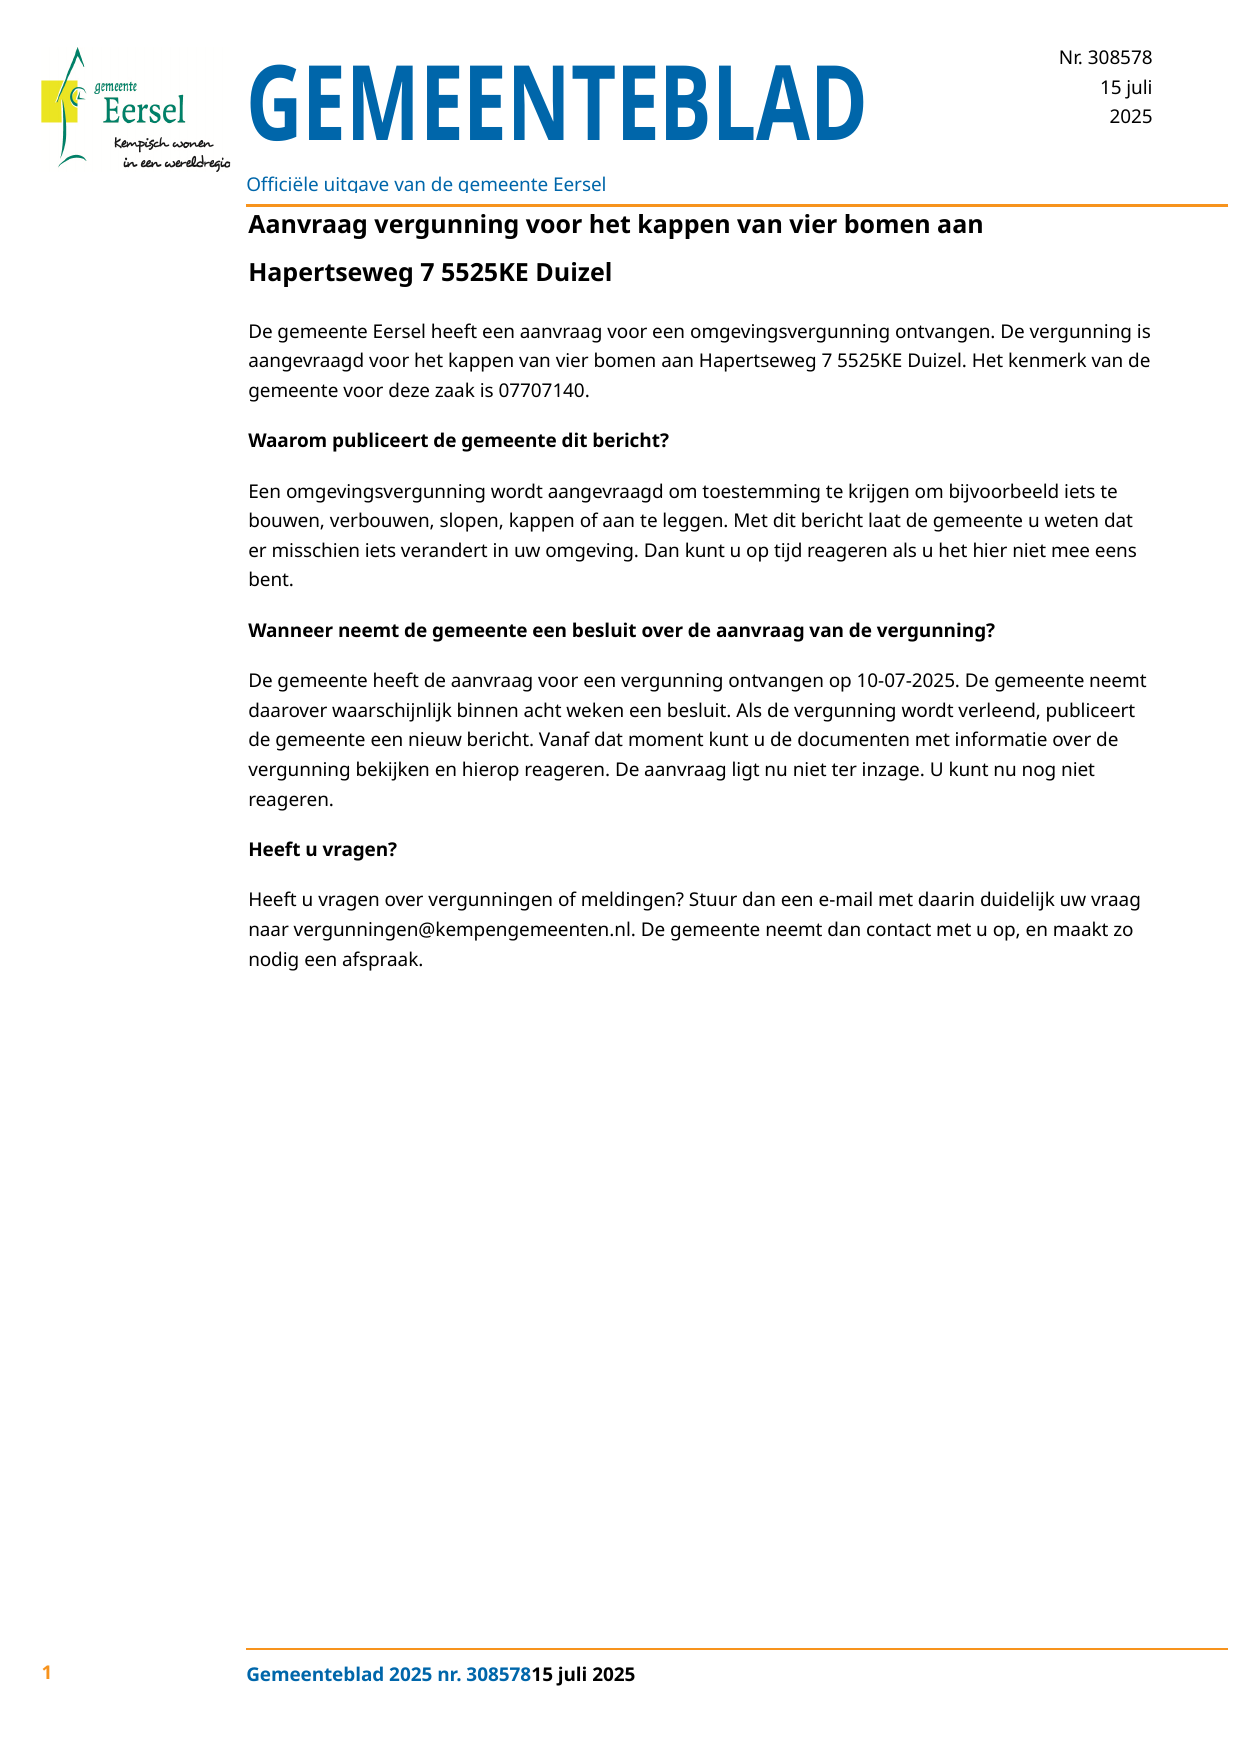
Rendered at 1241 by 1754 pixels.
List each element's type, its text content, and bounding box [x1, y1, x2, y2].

text De gemeente heeft de aanvraag voor een vergunning ontvangen op 10-07-2025. De gemeente neemt daarover waarschijnlijk binnen acht weken een besluit. Als de vergunning wordt verleend, publiceert de gemeente een nieuw bericht. Vanaf dat moment kunt u de documenten met informatie over de vergunning bekijken en hierop reageren. De aanvraag ligt nu niet ter inzage. U kunt nu nog niet reageren. [248, 667, 1152, 812]
text De gemeente Eersel heeft een aanvraag voor een omgevingsvergunning ontvangen. De vergunning is aangevraagd voor het kappen van vier bomen aan Hapertseweg 7 5525KE Duizel. Het kenmerk van de gemeente voor deze zaak is 07707140. [248, 318, 1152, 403]
text Waarom publiceert de gemeente dit bericht? [248, 427, 1152, 453]
text Heeft u vragen? [248, 836, 1152, 862]
text Aanvraag vergunning voor het kappen van vier bomen aan Hapertseweg 7 5525KE Duizel [248, 207, 1152, 288]
text Een omgevingsvergunning wordt aangevraagd om toestemming te krijgen om bijvoorbeeld iets te bouwen, verbouwen, slopen, kappen of aan te leggen. Met dit bericht laat de gemeente u weten dat er misschien iets verandert in uw omgeving. Dan kunt u op tijd reageren als u het hier niet mee eens bent. [248, 478, 1152, 592]
text Wanneer neemt de gemeente een besluit over de aanvraag van de vergunning? [248, 617, 1152, 643]
picture [41, 47, 231, 172]
text Heeft u vragen over vergunningen of meldingen? Stuur dan een e-mail met daarin duidelijk uw vraag naar vergunningen@kempengemeenten.nl. De gemeente neemt dan contact met u op, en maakt zo nodig een afspraak. [248, 887, 1152, 972]
